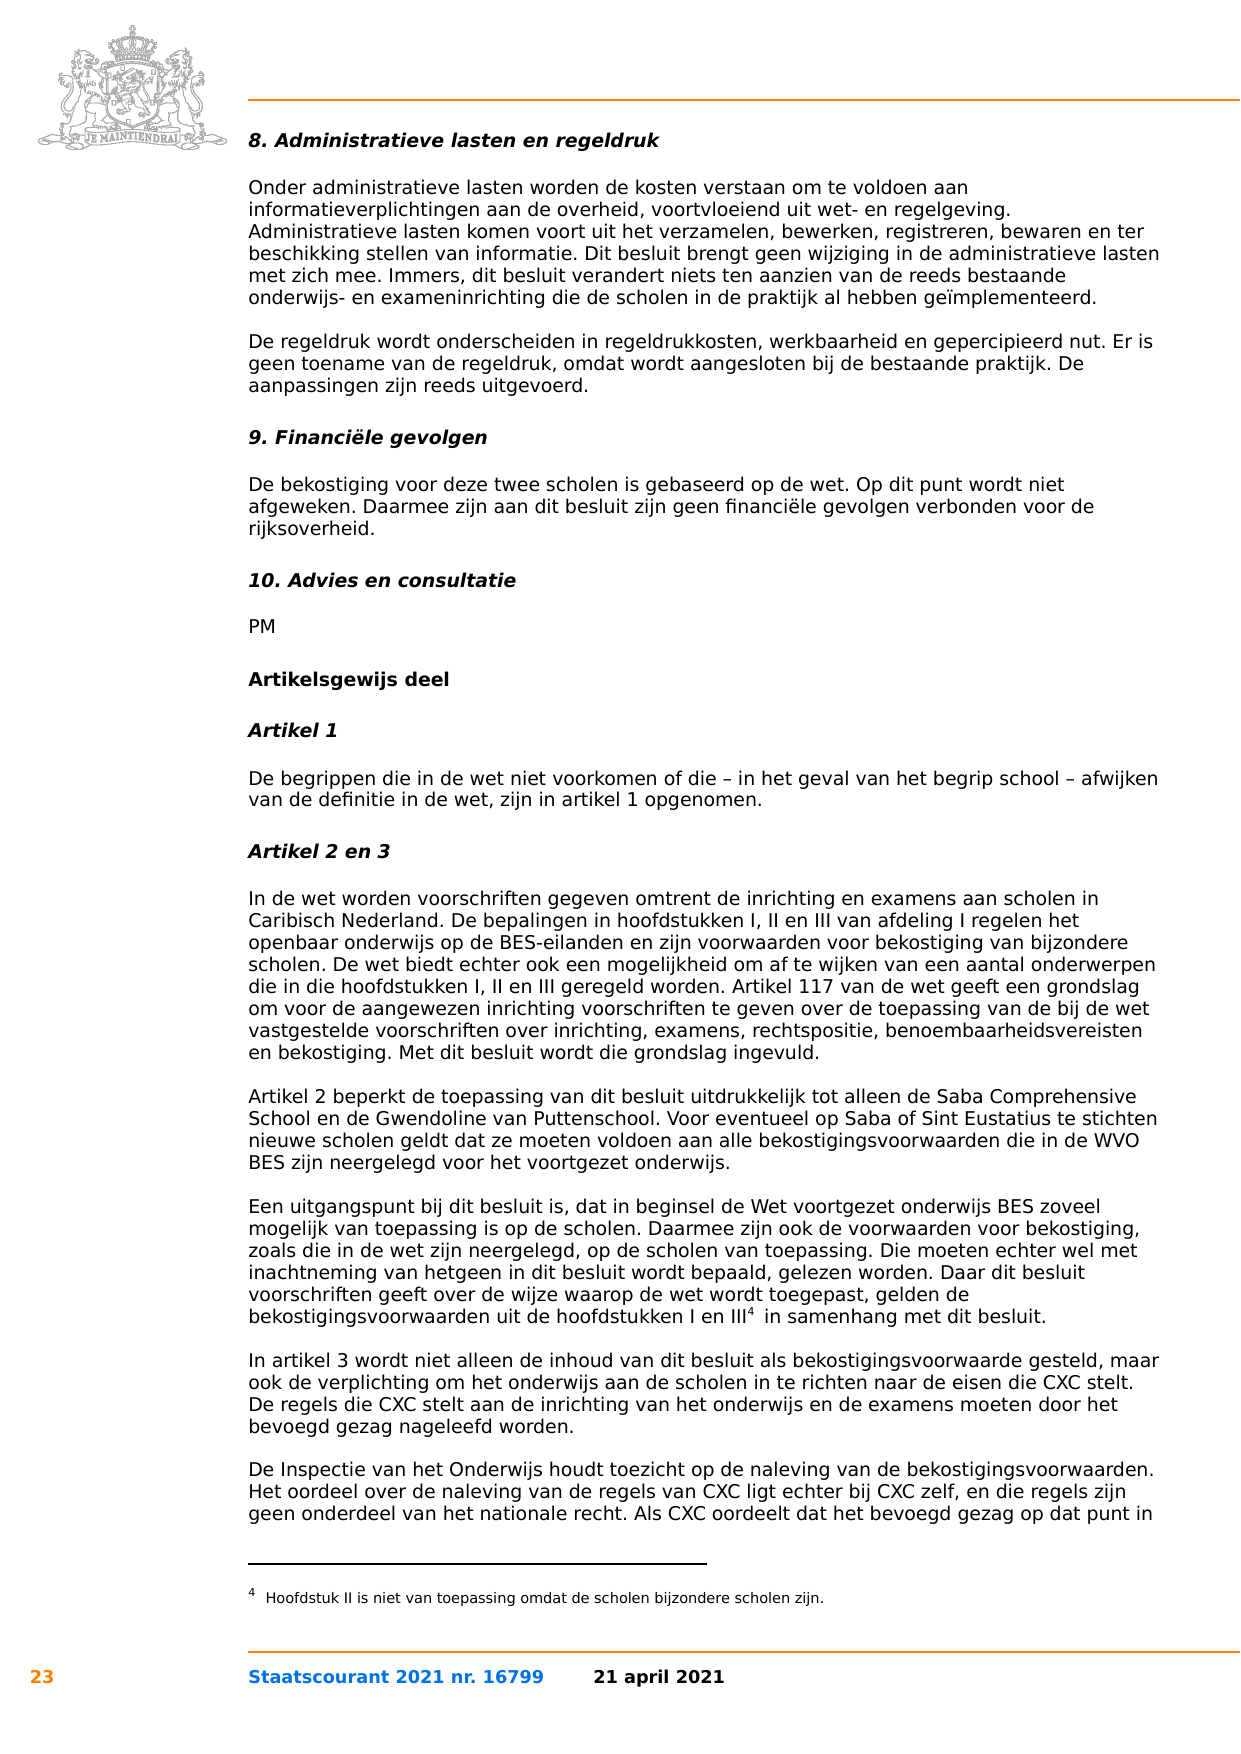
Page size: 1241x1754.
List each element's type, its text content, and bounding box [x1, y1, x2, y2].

text In de wet worden voorschriften gegeven omtrent de inrichting en examens aan scholen in Caribisch Nederland. De bepalingen in hoofdstukken I, II en III van afdeling I regelen het openbaar onderwijs op de BES-eilanden en zijn voorwaarden voor bekostiging van bijzondere scholen. De wet biedt echter ook een mogelijkheid om af te wijken van een aantal onderwerpen die in die hoofdstukken I, II en III geregeld worden. Artikel 117 van de wet geeft een grondslag om voor de aangewezen inrichting voorschriften te geven over de toepassing van de bij de wet vastgestelde voorschriften over inrichting, examens, rechtspositie, benoembaarheidsvereisten en bekostiging. Met dit besluit wordt die grondslag ingevuld. [248, 888, 1163, 1064]
text De bekostiging voor deze twee scholen is gebaseerd op de wet. Op dit punt wordt niet afgeweken. Daarmee zijn aan dit besluit zijn geen financiële gevolgen verbonden voor de rijksoverheid. [248, 473, 1163, 539]
picture [38, 25, 227, 150]
text De Inspectie van het Onderwijs houdt toezicht op de naleving van de bekostigingsvoorwaarden. Het oordeel over de naleving van de regels van CXC ligt echter bij CXC zelf, en die regels zijn geen onderdeel van het nationale recht. Als CXC oordeelt dat het bevoegd gezag op dat punt in [248, 1459, 1163, 1525]
subtitle 8. Administratieve lasten en regeldruk [248, 130, 1163, 152]
text De begrippen die in de wet niet voorkomen of die – in het geval van het begrip school – afwijken van de definitie in de wet, zijn in artikel 1 opgenomen. [248, 767, 1163, 811]
text PM [248, 616, 1163, 638]
text De regeldruk wordt onderscheiden in regeldrukkosten, werkbaarheid en gepercipieerd nut. Er is geen toename van de regeldruk, omdat wordt aangesloten bij de bestaande praktijk. De aanpassingen zijn reeds uitgevoerd. [248, 331, 1163, 397]
text Onder administratieve lasten worden de kosten verstaan om te voldoen aan informatieverplichtingen aan de overheid, voortvloeiend uit wet- en regelgeving. Administratieve lasten komen voort uit het verzamelen, bewerken, registreren, bewaren en ter beschikking stellen van informatie. Dit besluit brengt geen wijziging in de administratieve lasten met zich mee. Immers, dit besluit verandert niets ten aanzien van de reeds bestaande onderwijs- en exameninrichting die de scholen in de praktijk al hebben geïmplementeerd. [248, 177, 1163, 309]
subtitle 9. Financiële gevolgen [248, 427, 1163, 448]
subtitle Artikelsgewijs deel [248, 668, 1163, 690]
text Een uitgangspunt bij dit besluit is, dat in beginsel de Wet voortgezet onderwijs BES zoveel mogelijk van toepassing is op de scholen. Daarmee zijn ook de voorwaarden voor bekostiging, zoals die in de wet zijn neergelegd, op de scholen van toepassing. Die moeten echter wel met inachtneming van hetgeen in dit besluit wordt bepaald, gelezen worden. Daar dit besluit voorschriften geeft over de wijze waarop de wet wordt toegepast, gelden de bekostigingsvoorwaarden uit de hoofdstukken I en III in samenhang met dit besluit. [248, 1196, 1163, 1328]
subtitle Artikel 1 [248, 720, 1163, 742]
text Hoofdstuk II is niet van toepassing omdat de scholen bijzondere scholen zijn. [248, 1586, 1163, 1608]
text In artikel 3 wordt niet alleen de inhoud van dit besluit als bekostigingsvoorwaarde gesteld, maar ook de verplichting om het onderwijs aan de scholen in te richten naar de eisen die CXC stelt. De regels die CXC stelt aan de inrichting van het onderwijs en de examens moeten door het bevoegd gezag nageleefd worden. [248, 1349, 1163, 1437]
text Artikel 2 beperkt de toepassing van dit besluit uitdrukkelijk tot alleen de Saba Comprehensive School en de Gwendoline van Puttenschool. Voor eventueel op Saba of Sint Eustatius te stichten nieuwe scholen geldt dat ze moeten voldoen aan alle bekostigingsvoorwaarden die in de WVO BES zijn neergelegd voor het voortgezet onderwijs. [248, 1086, 1163, 1174]
subtitle 10. Advies en consultatie [248, 569, 1163, 591]
subtitle Artikel 2 en 3 [248, 841, 1163, 863]
